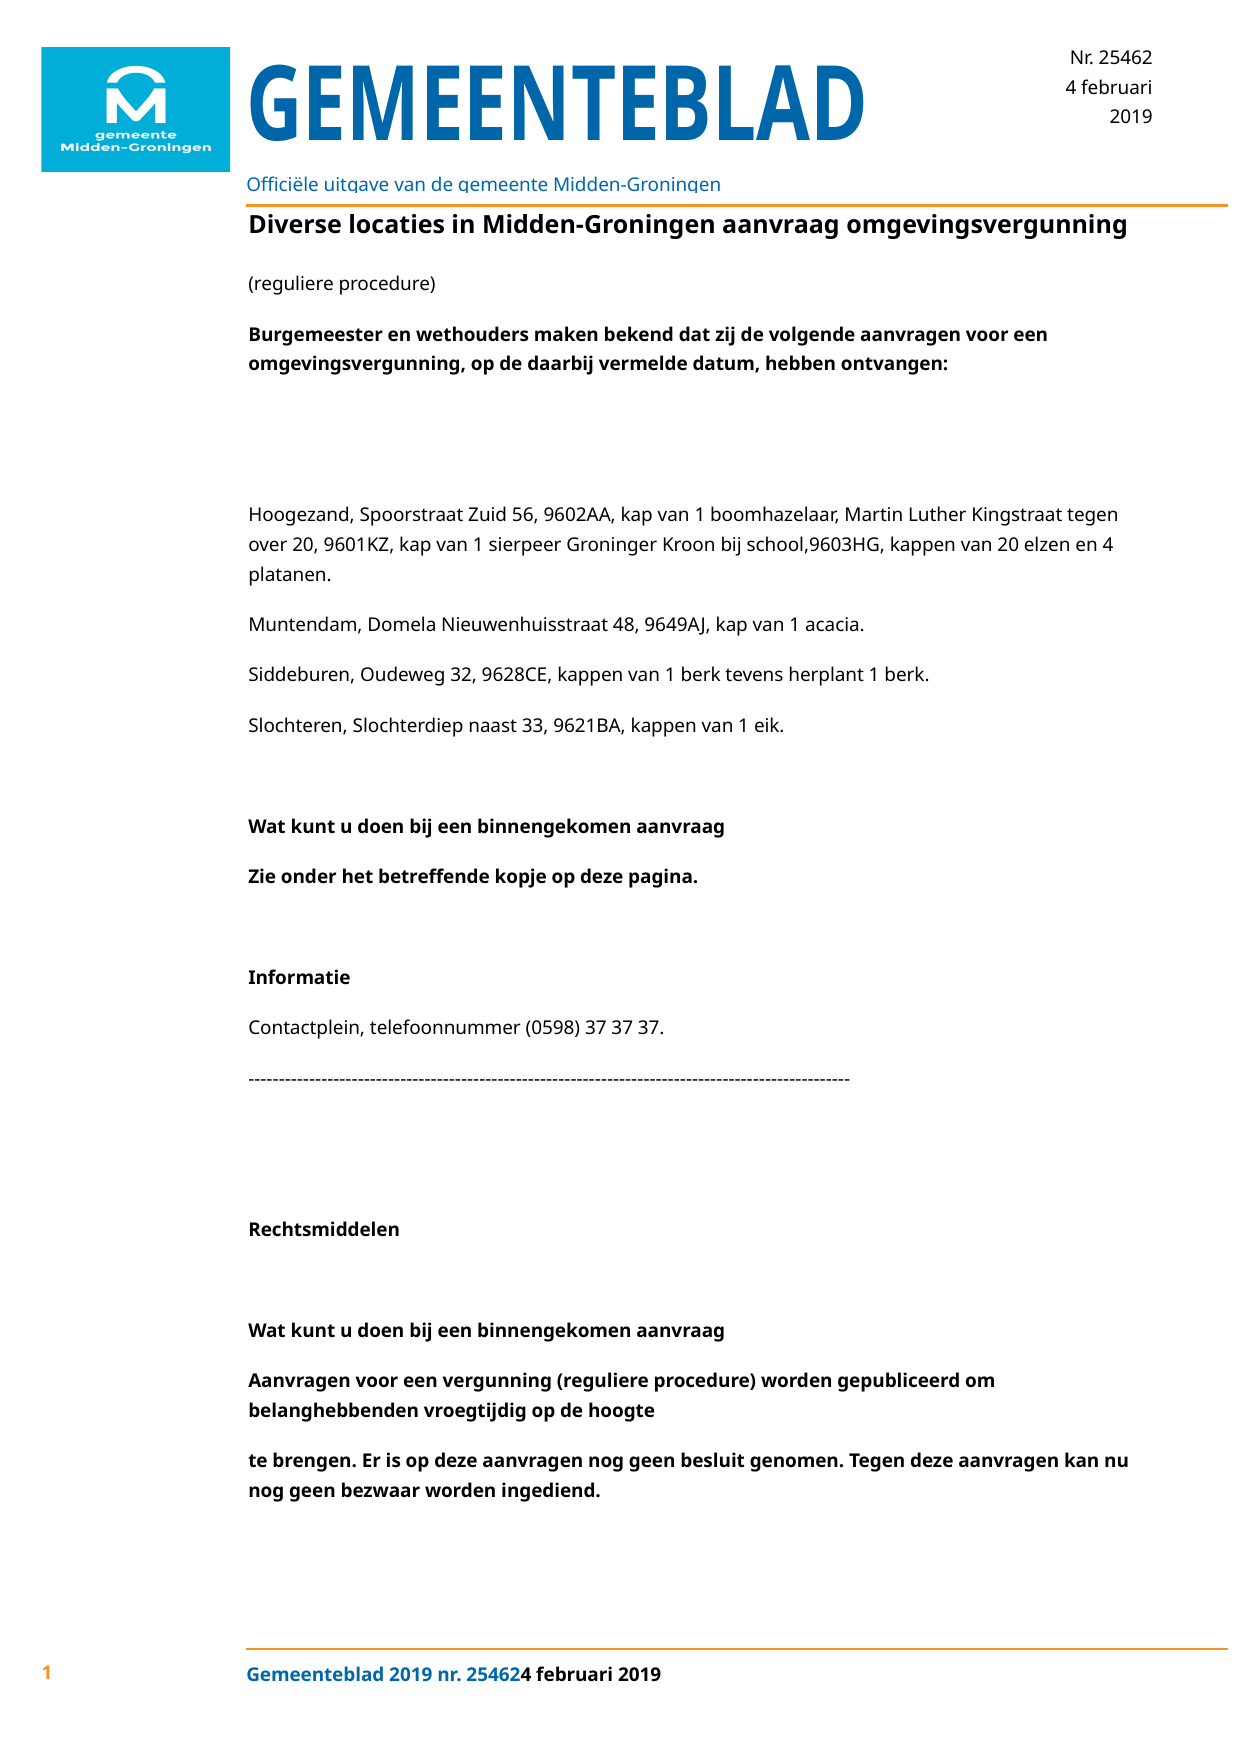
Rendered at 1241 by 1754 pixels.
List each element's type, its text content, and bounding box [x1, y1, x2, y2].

text Muntendam, Domela Nieuwenhuisstraat 48, 9649AJ, kap van 1 acacia. [248, 611, 1152, 637]
text Wat kunt u doen bij een binnengekomen aanvraag [248, 813, 1152, 838]
text Contactplein, telefoonnummer (0598) 37 37 37. [248, 1014, 1152, 1040]
text Informatie [248, 964, 1152, 990]
picture [184, 146, 190, 153]
text Slochteren, Slochterdiep naast 33, 9621BA, kappen van 1 eik. [248, 712, 1152, 738]
text Rechtsmiddelen [248, 1216, 1152, 1242]
picture [108, 66, 164, 82]
text (reguliere procedure) [248, 270, 1152, 296]
text Siddeburen, Oudeweg 32, 9628CE, kappen van 1 berk tevens herplant 1 berk. [248, 662, 1152, 687]
text Zie onder het betreffende kopje op deze pagina. [248, 863, 1152, 889]
text Aanvragen voor een vergunning (reguliere procedure) worden gepubliceerd om belanghebbenden vroegtijdig op de hoogte [248, 1367, 1152, 1423]
text te brengen. Er is op deze aanvragen nog geen besluit genomen. Tegen deze aanvragen kan nu nog geen bezwaar worden ingediend. [248, 1447, 1152, 1503]
text --------------------------------------------------------------------------------------------------- [248, 1065, 1152, 1091]
text Burgemeester en wethouders maken bekend dat zij de volgende aanvragen voor een omgevingsvergunning, op de daarbij vermelde datum, hebben ontvangen: [248, 321, 1152, 376]
text Diverse locaties in Midden-Groningen aanvraag omgevingsvergunning [248, 207, 1152, 241]
text Hoogezand, Spoorstraat Zuid 56, 9602AA, kap van 1 boomhazelaar, Martin Luther Kingstraat tegen over 20, 9601KZ, kap van 1 sierpeer Groninger Kroon bij school,9603HG, kappen van 20 elzen en 4 platanen. [248, 502, 1152, 586]
text Wat kunt u doen bij een binnengekomen aanvraag [248, 1317, 1152, 1343]
picture [107, 89, 165, 122]
